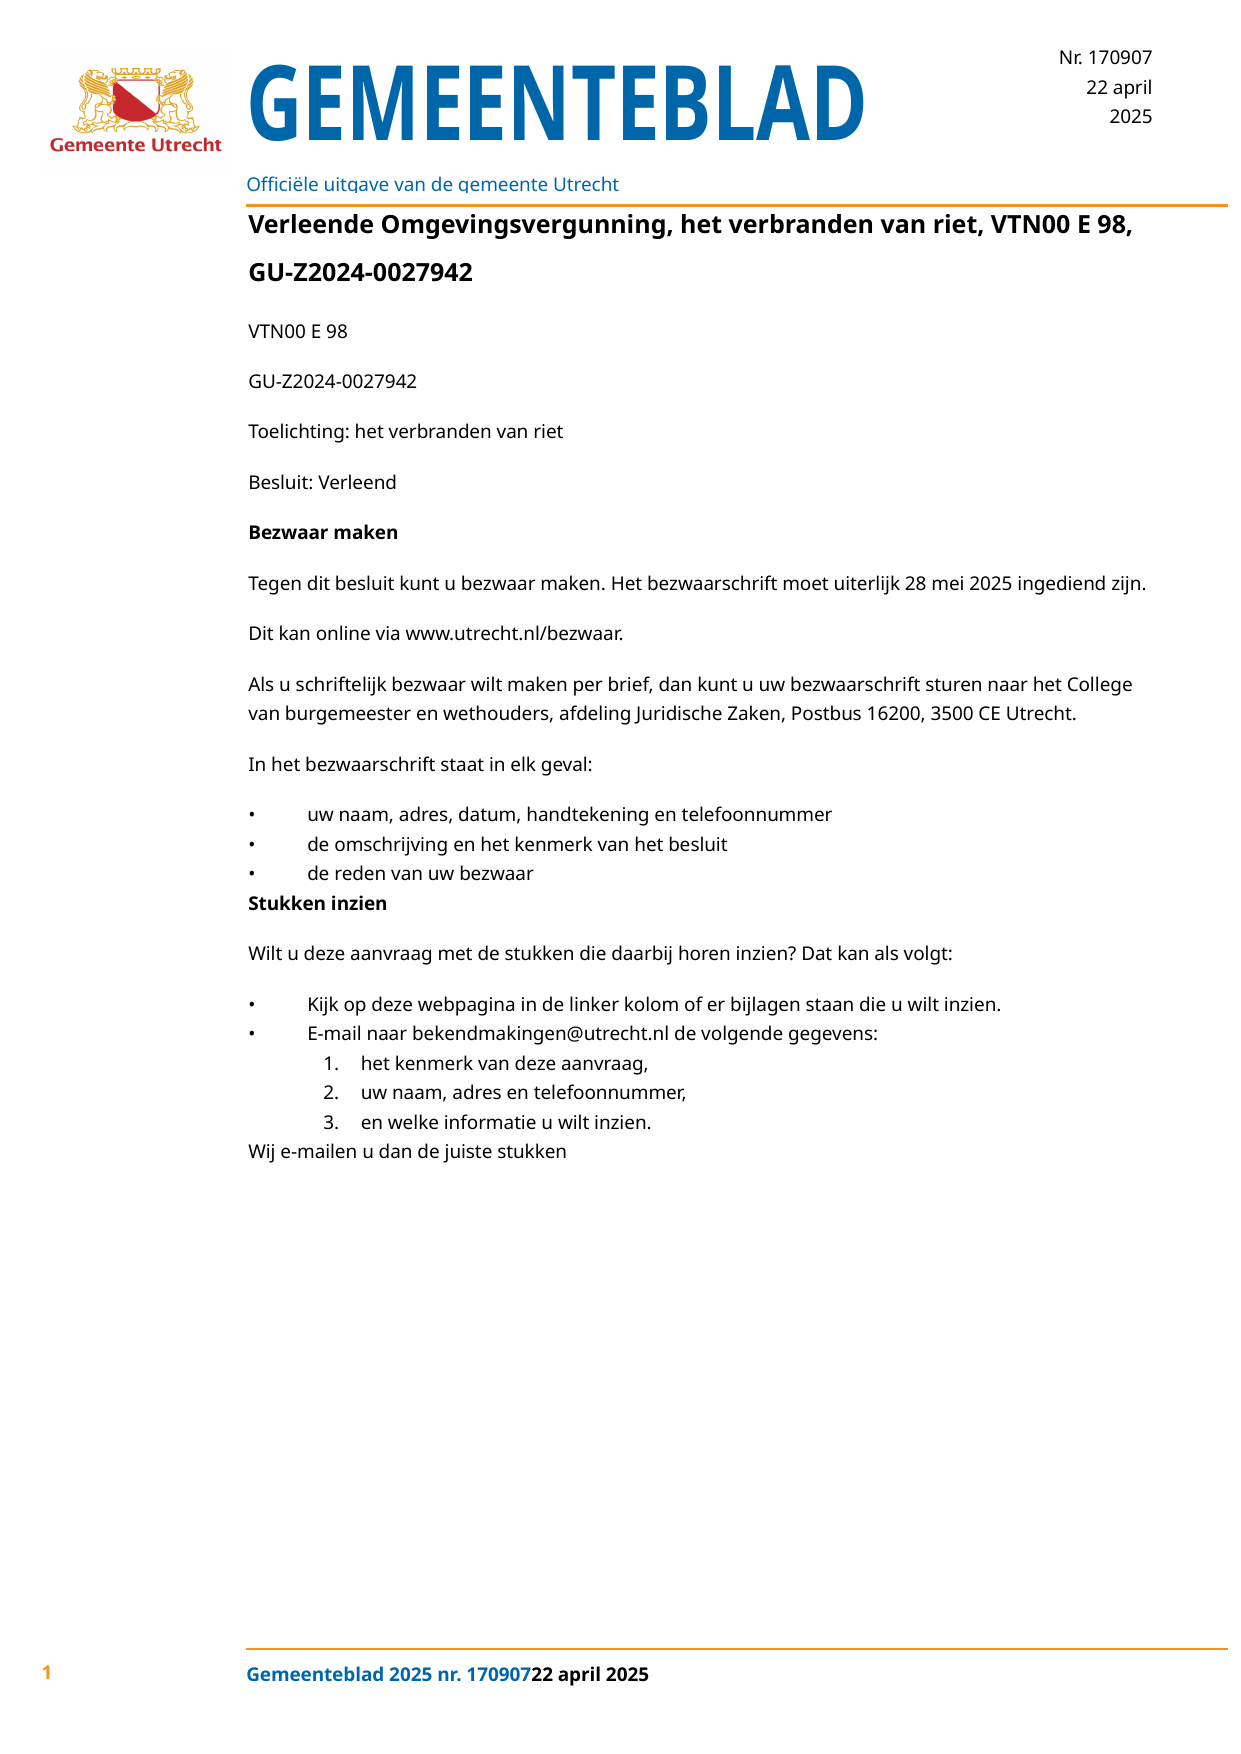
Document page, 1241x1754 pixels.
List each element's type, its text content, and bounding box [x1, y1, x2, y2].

text Wilt u deze aanvraag met de stukken die daarbij horen inzien? Dat kan als volgt: [248, 940, 1152, 966]
text Verleende Omgevingsvergunning, het verbranden van riet, VTN00 E 98, GU-Z2024-0027942 [248, 207, 1152, 288]
text VTN00 E 98 [248, 318, 1152, 344]
list uw naam, adres, datum, handtekening en telefoonnummer [248, 801, 1152, 827]
text In het bezwaarschrift staat in elk geval: [248, 751, 1152, 777]
text Als u schriftelijk bezwaar wilt maken per brief, dan kunt u uw bezwaarschrift sturen naar het College van burgemeester en wethouders, afdeling Juridische Zaken, Postbus 16200, 3500 CE Utrecht. [248, 671, 1152, 726]
text Dit kan online via www.utrecht.nl/bezwaar. [248, 620, 1152, 646]
text Bezwaar maken [248, 519, 1152, 545]
picture [41, 47, 231, 172]
list uw naam, adres en telefoonnummer, [323, 1079, 1152, 1105]
text GU-Z2024-0027942 [248, 368, 1152, 394]
text Wij e-mailen u dan de juiste stukken [248, 1139, 1152, 1164]
list E-mail naar bekendmakingen@utrecht.nl de volgende gegevens: [248, 1020, 1152, 1046]
list de reden van uw bezwaar [248, 860, 1152, 886]
text Tegen dit besluit kunt u bezwaar maken. Het bezwaarschrift moet uiterlijk 28 mei 2025 ingediend zijn. [248, 570, 1152, 596]
text Toelichting: het verbranden van riet [248, 419, 1152, 444]
list en welke informatie u wilt inzien. [323, 1109, 1152, 1135]
list Kijk op deze webpagina in de linker kolom of er bijlagen staan die u wilt inzien. [248, 991, 1152, 1017]
text Besluit: Verleend [248, 469, 1152, 495]
list de omschrijving en het kenmerk van het besluit [248, 831, 1152, 857]
text Stukken inzien [248, 890, 1152, 916]
list het kenmerk van deze aanvraag, [323, 1050, 1152, 1076]
